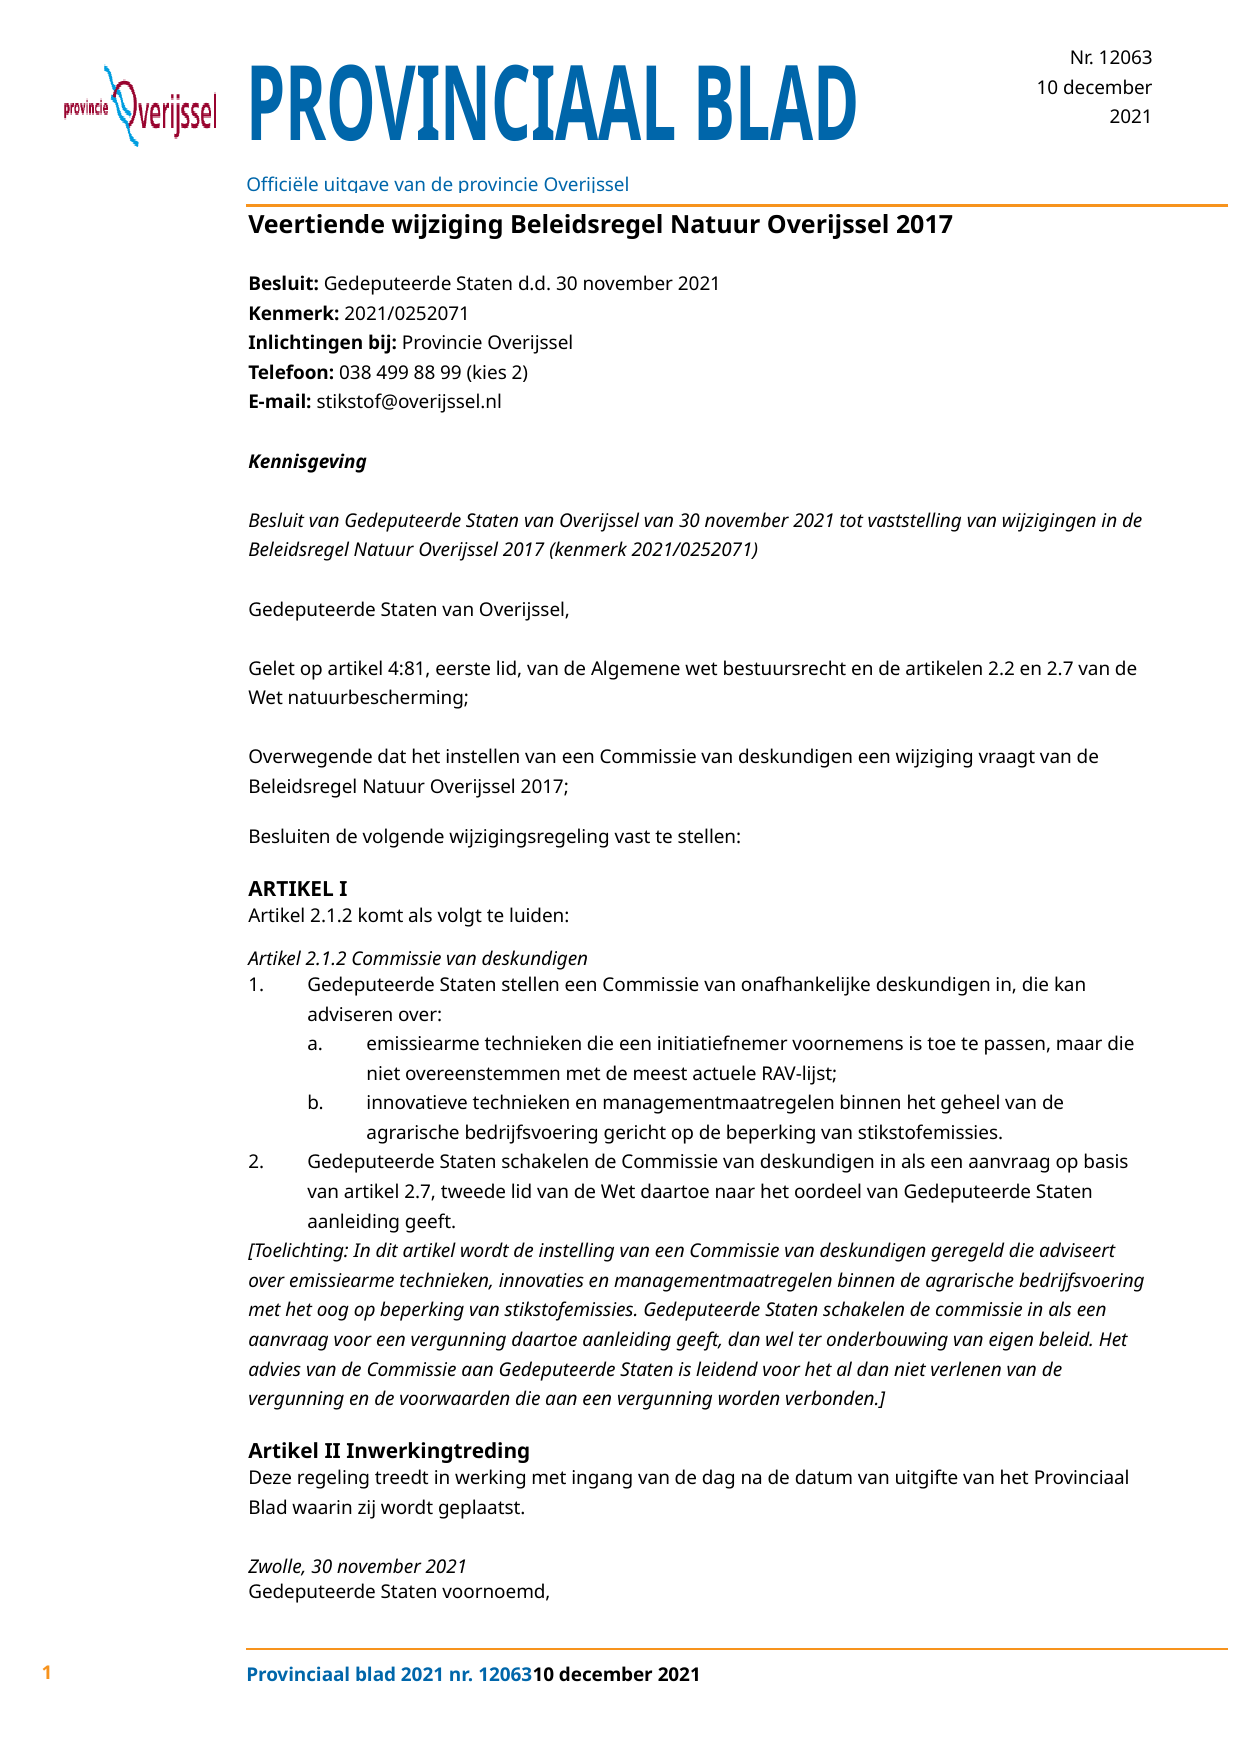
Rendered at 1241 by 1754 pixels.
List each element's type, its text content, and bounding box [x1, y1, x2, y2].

text Telefoon: 038 499 88 99 (kies 2) [248, 359, 1152, 385]
text Deze regeling treedt in werking met ingang van de dag na de datum van uitgifte van het Provinciaal Blad waarin zij wordt geplaatst. [248, 1464, 1152, 1519]
text Artikel 2.1.2 Commissie van deskundigen [248, 946, 1152, 971]
text Kennisgeving [248, 448, 1152, 473]
text Veertiende wijziging Beleidsregel Natuur Overijssel 2017 [248, 207, 1152, 241]
text Besluiten de volgende wijzigingsregeling vast te stellen: [248, 823, 1152, 849]
list emissiearme technieken die een initiatiefnemer voornemens is toe te passen, maar die niet overeenstemmen met de meest actuele RAV-lijst; [307, 1030, 1152, 1086]
text Kenmerk: 2021/0252071 [248, 300, 1152, 326]
text Besluit: Gedeputeerde Staten d.d. 30 november 2021 [248, 270, 1152, 296]
text Inlichtingen bij: Provincie Overijssel [248, 329, 1152, 355]
text Zwolle, 30 november 2021 [248, 1553, 1152, 1579]
text Besluit van Gedeputeerde Staten van Overijssel van 30 november 2021 tot vaststelling van wijzigingen in de Beleidsregel Natuur Overijssel 2017 (kenmerk 2021/0252071) [248, 507, 1152, 562]
list Gedeputeerde Staten schakelen de Commissie van deskundigen in als een aanvraag op basis van artikel 2.7, tweede lid van de Wet daartoe naar het oordeel van Gedeputeerde Staten aanleiding geeft. [248, 1149, 1152, 1234]
text Gedeputeerde Staten voornoemd, [248, 1579, 1152, 1604]
text [Toelichting: In dit artikel wordt de instelling van een Commissie van deskundigen geregeld die adviseert over emissiearme technieken, innovaties en managementmaatregelen binnen de agrarische bedrijfsvoering met het oog op beperking van stikstofemissies. Gedeputeerde Staten schakelen de commissie in als een aanvraag voor een vergunning daartoe aanleiding geeft, dan wel ter onderbouwing van eigen beleid. Het advies van de Commissie aan Gedeputeerde Staten is leidend voor het al dan niet verlenen van de vergunning en de voorwaarden die aan een vergunning worden verbonden.] [248, 1237, 1152, 1411]
text Gelet op artikel 4:81, eerste lid, van de Algemene wet bestuursrecht en de artikelen 2.2 en 2.7 van de Wet natuurbescherming; [248, 655, 1152, 710]
picture [41, 47, 231, 172]
text Artikel 2.1.2 komt als volgt te luiden: [248, 902, 1152, 928]
list innovatieve technieken en managementmaatregelen binnen het geheel van de agrarische bedrijfsvoering gericht op de beperking van stikstofemissies. [307, 1089, 1152, 1145]
list Gedeputeerde Staten stellen een Commissie van onafhankelijke deskundigen in, die kan adviseren over: [248, 971, 1152, 1027]
text Overwegende dat het instellen van een Commissie van deskundigen een wijziging vraagt van de Beleidsregel Natuur Overijssel 2017; [248, 744, 1152, 799]
text ARTIKEL I [248, 874, 1152, 902]
text Artikel II Inwerkingtreding [248, 1436, 1152, 1464]
text Gedeputeerde Staten van Overijssel, [248, 596, 1152, 621]
text E-mail: stikstof@overijssel.nl [248, 389, 1152, 414]
